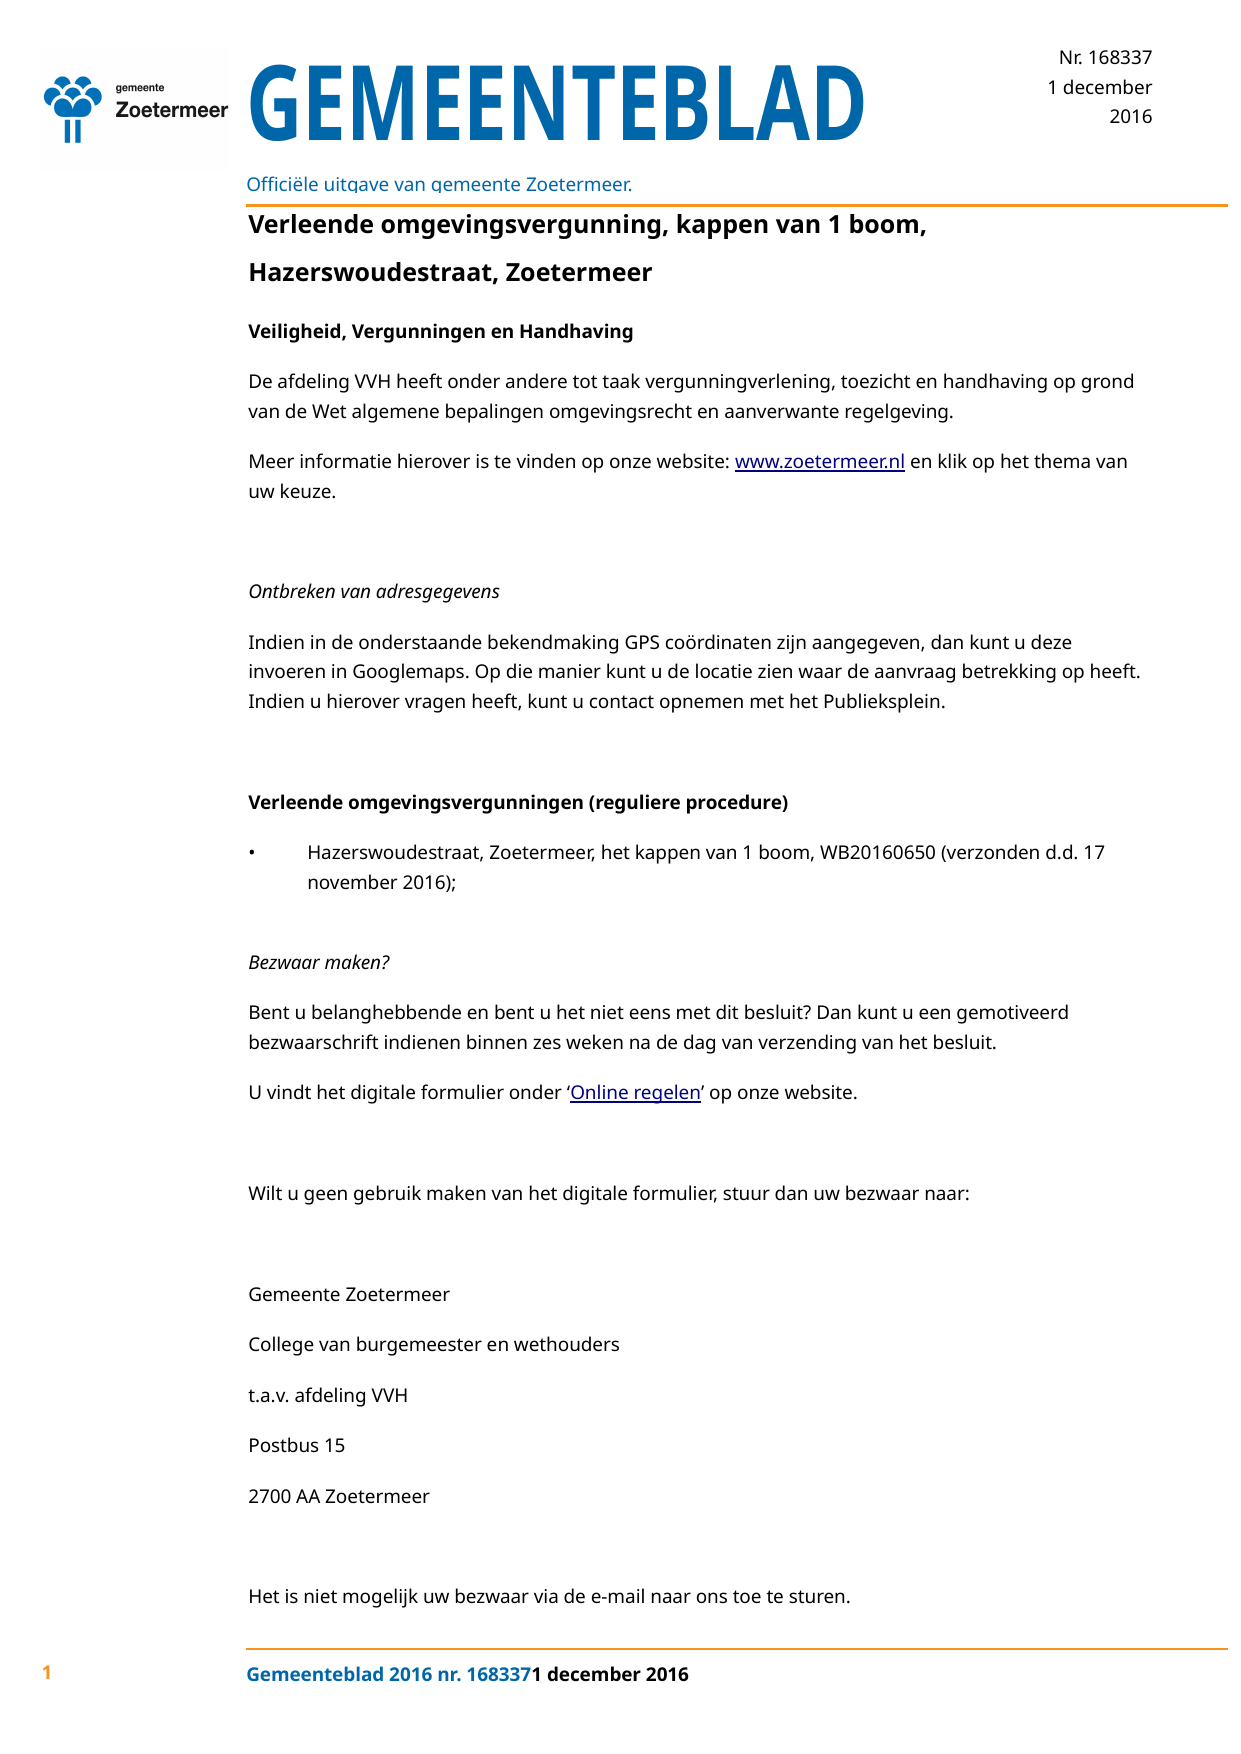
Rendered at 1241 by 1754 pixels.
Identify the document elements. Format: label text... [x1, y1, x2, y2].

text U vindt het digitale formulier onder ‘Online regelen’ op onze website. [248, 1079, 1152, 1105]
picture [41, 47, 231, 172]
text Veiligheid, Vergunningen en Handhaving [248, 318, 1152, 344]
text 2700 AA Zoetermeer [248, 1483, 1152, 1509]
text Verleende omgevingsvergunning, kappen van 1 boom, Hazerswoudestraat, Zoetermeer [248, 207, 1152, 288]
text Verleende omgevingsvergunningen (reguliere procedure) [248, 789, 1152, 815]
text Postbus 15 [248, 1432, 1152, 1458]
text Bezwaar maken? [248, 949, 1152, 975]
text Gemeente Zoetermeer [248, 1281, 1152, 1307]
list Hazerswoudestraat, Zoetermeer, het kappen van 1 boom, WB20160650 (verzonden d.d. 17 november 2016); [248, 839, 1152, 895]
text De afdeling VVH heeft onder andere tot taak vergunningverlening, toezicht en handhaving op grond van de Wet algemene bepalingen omgevingsrecht en aanverwante regelgeving. [248, 368, 1152, 424]
text Meer informatie hierover is te vinden op onze website: www.zoetermeer.nl en klik op het thema van uw keuze. [248, 448, 1152, 504]
text Bent u belanghebbende en bent u het niet eens met dit besluit? Dan kunt u een gemotiveerd bezwaarschrift indienen binnen zes weken na de dag van verzending van het besluit. [248, 999, 1152, 1055]
text Het is niet mogelijk uw bezwaar via de e-mail naar ons toe te sturen. [248, 1584, 1152, 1609]
text College van burgemeester en wethouders [248, 1332, 1152, 1357]
text Indien in de onderstaande bekendmaking GPS coördinaten zijn aangegeven, dan kunt u deze invoeren in Googlemaps. Op die manier kunt u de locatie zien waar de aanvraag betrekking op heeft. Indien u hierover vragen heeft, kunt u contact opnemen met het Publieksplein. [248, 629, 1152, 714]
text Wilt u geen gebruik maken van het digitale formulier, stuur dan uw bezwaar naar: [248, 1180, 1152, 1206]
text t.a.v. afdeling VVH [248, 1382, 1152, 1408]
text Ontbreken van adresgegevens [248, 579, 1152, 604]
